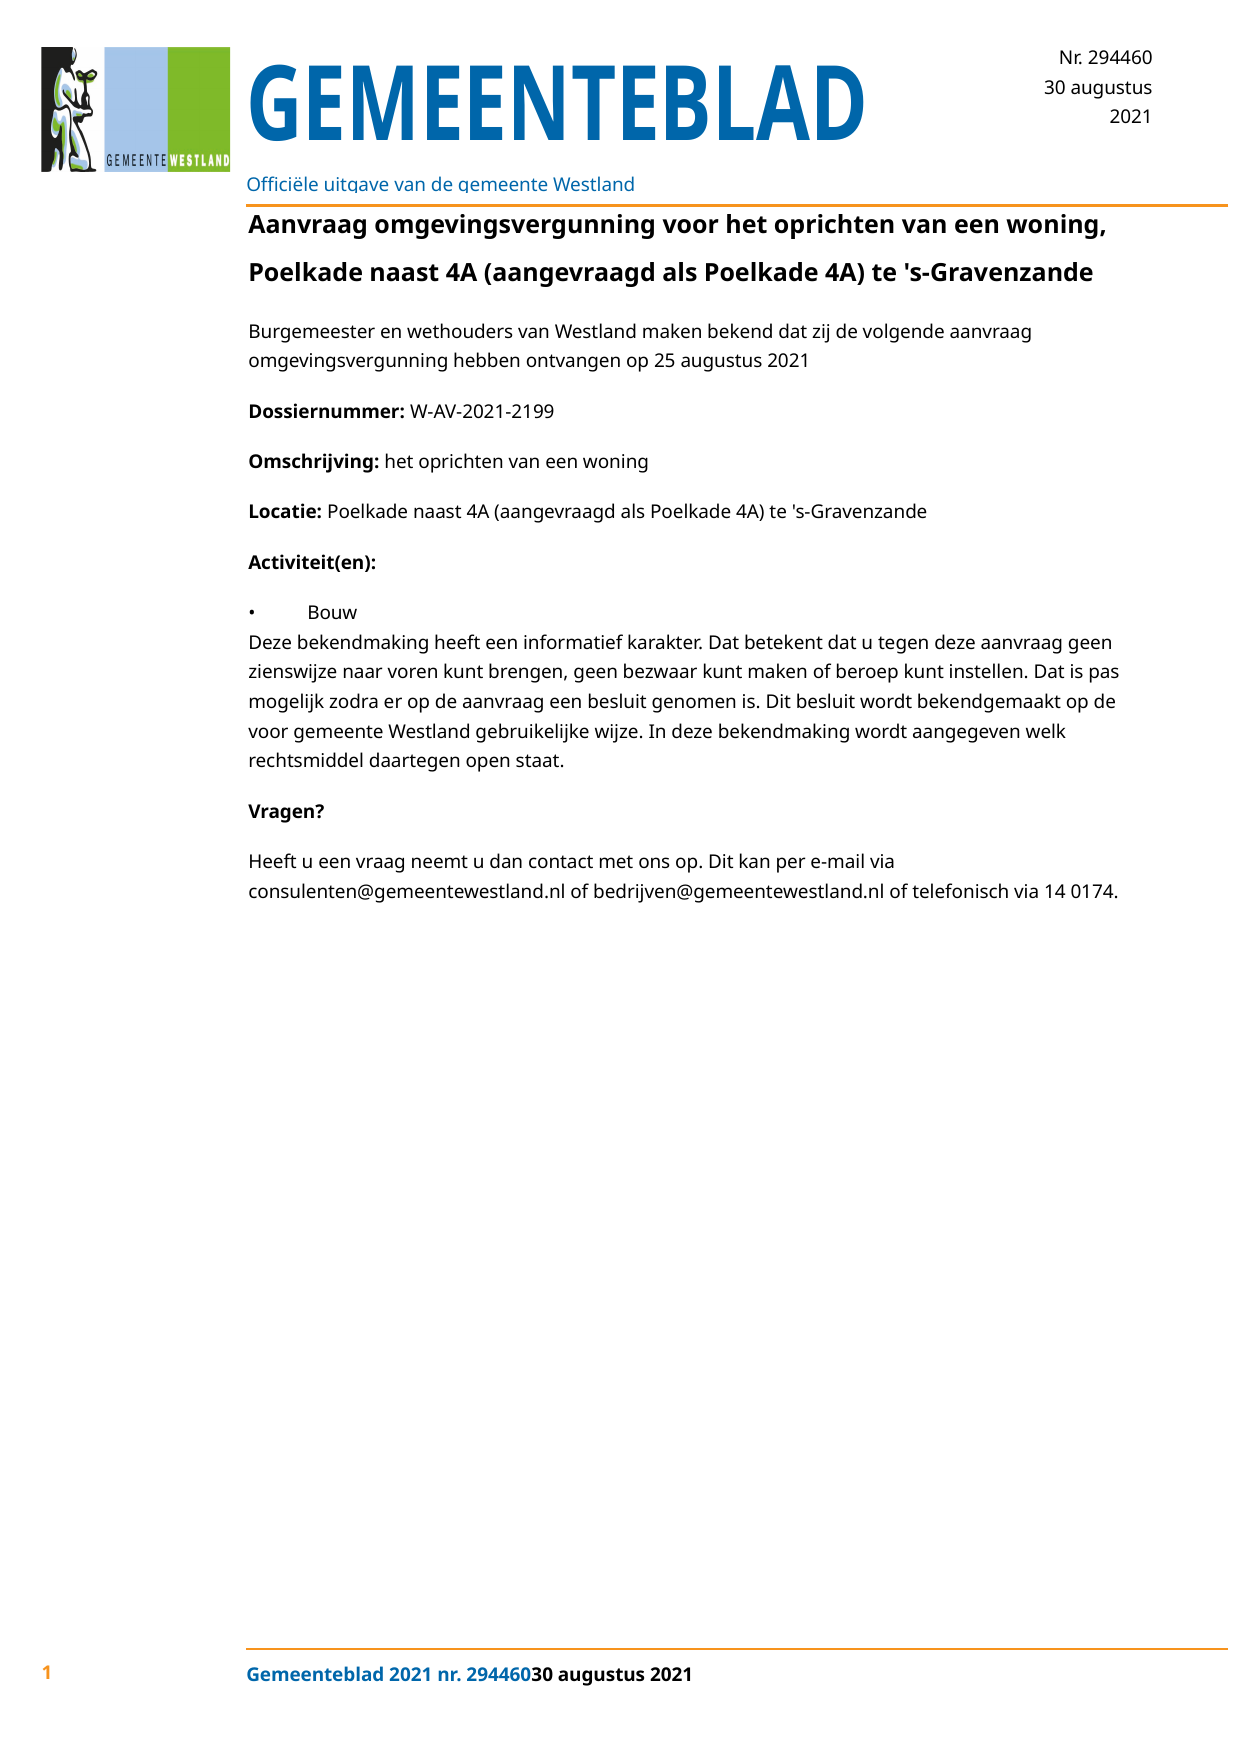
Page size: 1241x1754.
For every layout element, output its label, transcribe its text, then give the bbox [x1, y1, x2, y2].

text Vragen? [248, 798, 1152, 824]
text Deze bekendmaking heeft een informatief karakter. Dat betekent dat u tegen deze aanvraag geen zienswijze naar voren kunt brengen, geen bezwaar kunt maken of beroep kunt instellen. Dat is pas mogelijk zodra er op de aanvraag een besluit genomen is. Dit besluit wordt bekendgemaakt op de voor gemeente Westland gebruikelijke wijze. In deze bekendmaking wordt aangegeven welk rechtsmiddel daartegen open staat. [248, 629, 1152, 773]
text Aanvraag omgevingsvergunning voor het oprichten van een woning, Poelkade naast 4A (aangevraagd als Poelkade 4A) te 's-Gravenzande [248, 207, 1152, 288]
text Heeft u een vraag neemt u dan contact met ons op. Dit kan per e-mail via consulenten@gemeentewestland.nl of bedrijven@gemeentewestland.nl of telefonisch via 14 0174. [248, 848, 1152, 904]
text Dossiernummer: W-AV-2021-2199 [248, 398, 1152, 424]
list Bouw [248, 599, 1152, 625]
picture [41, 47, 231, 172]
text Activiteit(en): [248, 549, 1152, 575]
text Locatie: Poelkade naast 4A (aangevraagd als Poelkade 4A) te 's-Gravenzande [248, 499, 1152, 524]
text Burgemeester en wethouders van Westland maken bekend dat zij de volgende aanvraag omgevingsvergunning hebben ontvangen op 25 augustus 2021 [248, 318, 1152, 373]
text Omschrijving: het oprichten van een woning [248, 448, 1152, 474]
